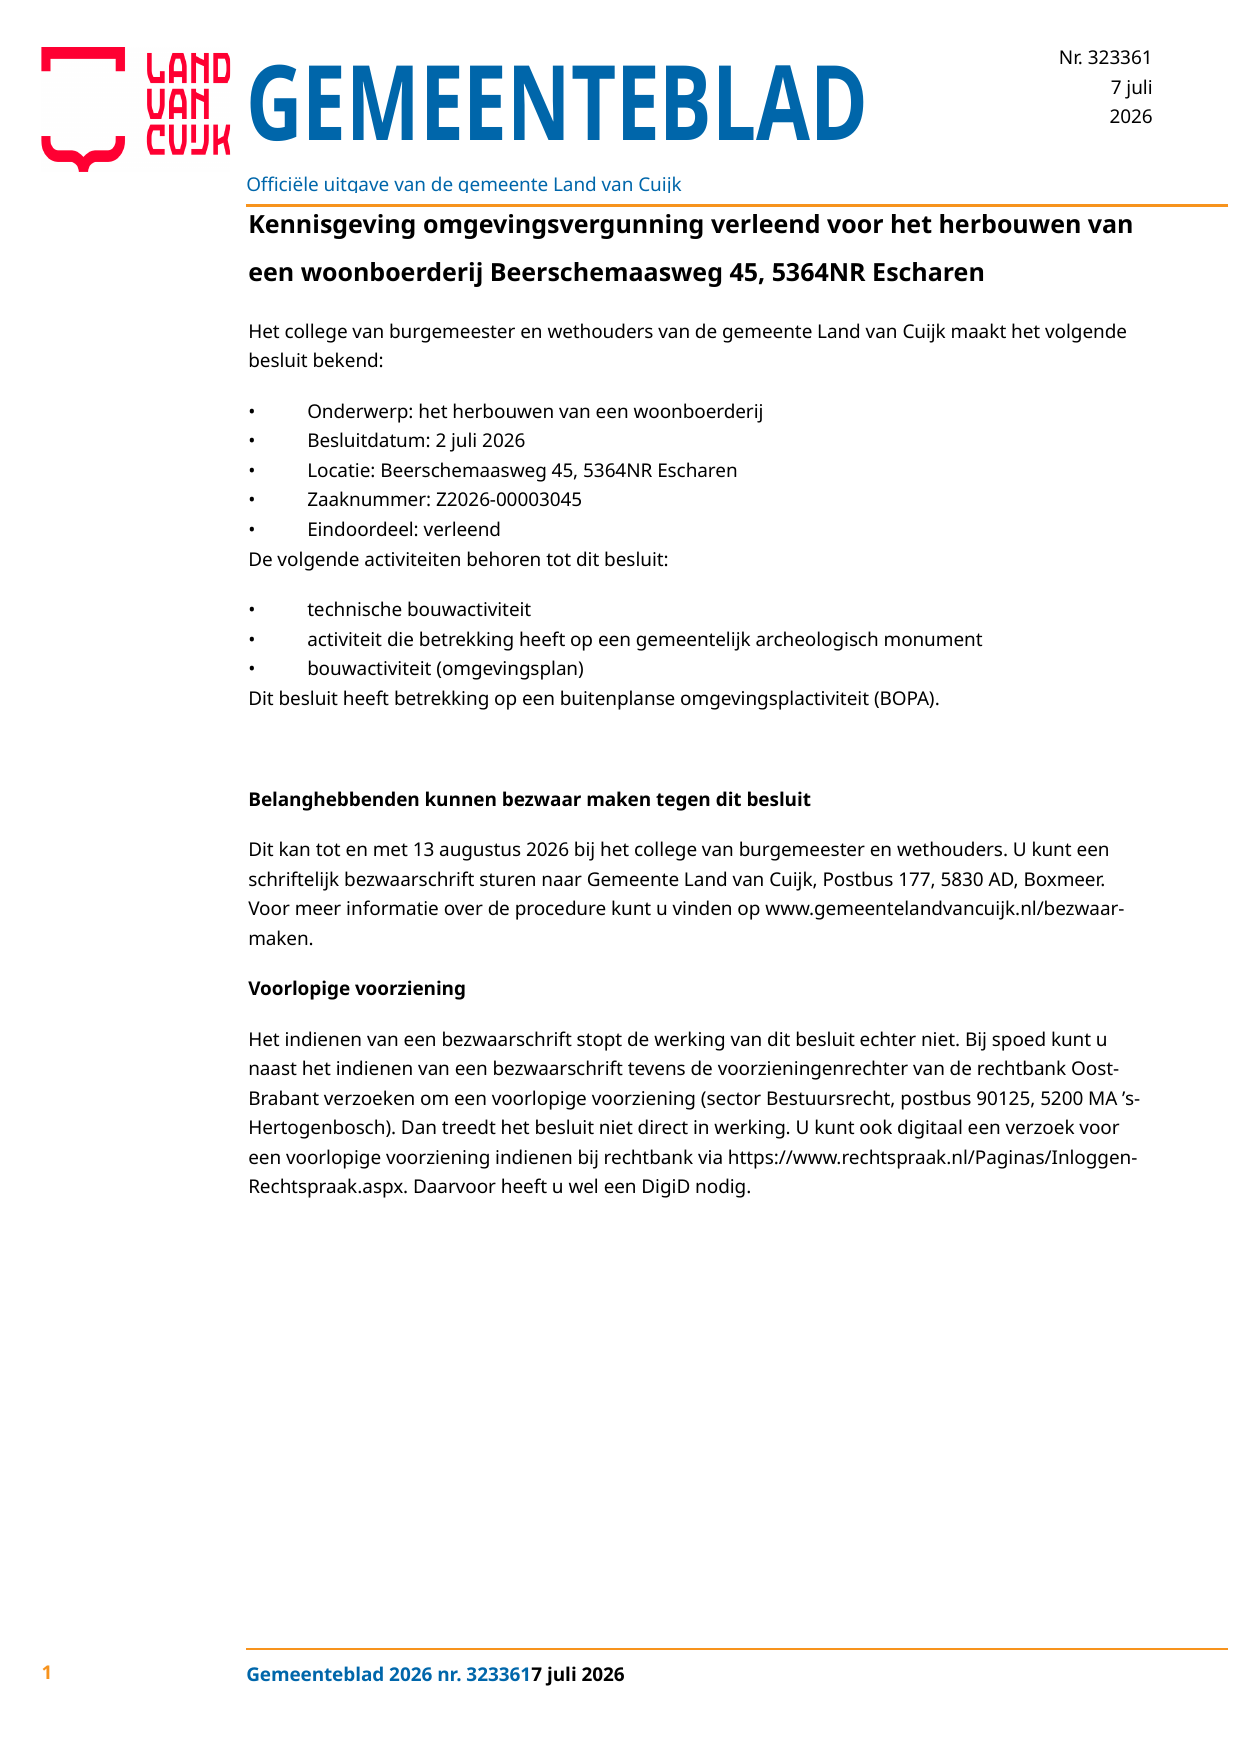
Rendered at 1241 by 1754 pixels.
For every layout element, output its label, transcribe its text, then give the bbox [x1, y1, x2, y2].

text Dit kan tot en met 13 augustus 2026 bij het college van burgemeester en wethouders. U kunt een schriftelijk bezwaarschrift sturen naar Gemeente Land van Cuijk, Postbus 177, 5830 AD, Boxmeer. Voor meer informatie over de procedure kunt u vinden op www.gemeentelandvancuijk.nl/bezwaar-maken. [248, 836, 1152, 951]
text Dit besluit heeft betrekking op een buitenplanse omgevingsplactiviteit (BOPA). [248, 685, 1152, 711]
picture [41, 47, 231, 172]
text Kennisgeving omgevingsvergunning verleend voor het herbouwen van een woonboerderij Beerschemaasweg 45, 5364NR Escharen [248, 207, 1152, 288]
list activiteit die betrekking heeft op een gemeentelijk archeologisch monument [248, 626, 1152, 652]
text Het college van burgemeester en wethouders van de gemeente Land van Cuijk maakt het volgende besluit bekend: [248, 318, 1152, 373]
list bouwactiviteit (omgevingsplan) [248, 655, 1152, 681]
list technische bouwactiviteit [248, 596, 1152, 622]
text Belanghebbenden kunnen bezwaar maken tegen dit besluit [248, 786, 1152, 812]
list Eindoordeel: verleend [248, 516, 1152, 542]
list Zaaknummer: Z2026-00003045 [248, 487, 1152, 512]
text De volgende activiteiten behoren tot dit besluit: [248, 546, 1152, 572]
text Voorlopige voorziening [248, 975, 1152, 1001]
list Locatie: Beerschemaasweg 45, 5364NR Escharen [248, 457, 1152, 483]
text Het indienen van een bezwaarschrift stopt de werking van dit besluit echter niet. Bij spoed kunt u naast het indienen van een bezwaarschrift tevens de voorzieningenrechter van de rechtbank Oost-Brabant verzoeken om een voorlopige voorziening (sector Bestuursrecht, postbus 90125, 5200 MA ’s-Hertogenbosch). Dan treedt het besluit niet direct in werking. U kunt ook digitaal een verzoek voor een voorlopige voorziening indienen bij rechtbank via https://www.rechtspraak.nl/Paginas/Inloggen-Rechtspraak.aspx. Daarvoor heeft u wel een DigiD nodig. [248, 1026, 1152, 1199]
list Besluitdatum: 2 juli 2026 [248, 427, 1152, 453]
list Onderwerp: het herbouwen van een woonboerderij [248, 398, 1152, 424]
